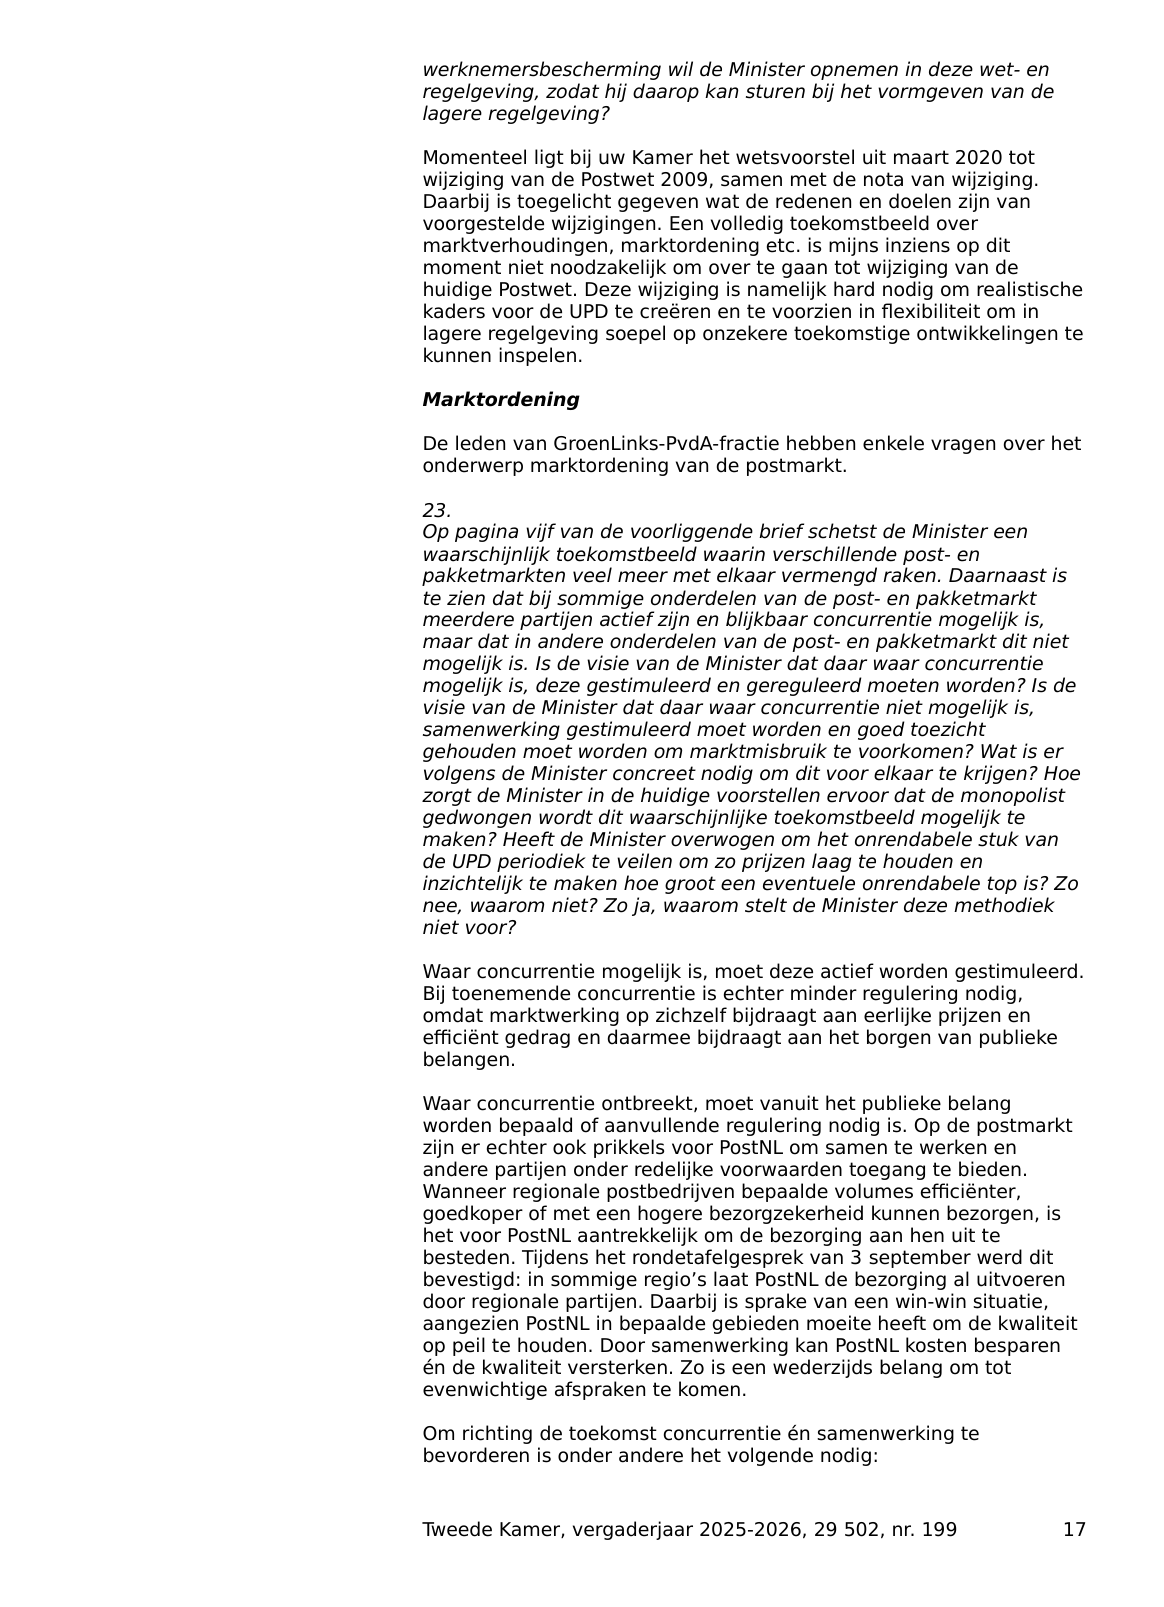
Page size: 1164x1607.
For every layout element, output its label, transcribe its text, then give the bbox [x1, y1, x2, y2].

text 23. [422, 499, 1087, 521]
subtitle Marktordening [422, 389, 1087, 411]
text Waar concurrentie mogelijk is, moet deze actief worden gestimuleerd. Bij toenemende concurrentie is echter minder regulering nodig, omdat marktwerking op zichzelf bijdraagt aan eerlijke prijzen en efficiënt gedrag en daarmee bijdraagt aan het borgen van publieke belangen. [422, 961, 1087, 1071]
text Op pagina vijf van de voorliggende brief schetst de Minister een waarschijnlijk toekomstbeeld waarin verschillende post- en pakketmarkten veel meer met elkaar vermengd raken. Daarnaast is te zien dat bij sommige onderdelen van de post- en pakketmarkt meerdere partijen actief zijn en blijkbaar concurrentie mogelijk is, maar dat in andere onderdelen van de post- en pakketmarkt dit niet mogelijk is. Is de visie van de Minister dat daar waar concurrentie mogelijk is, deze gestimuleerd en gereguleerd moeten worden? Is de visie van de Minister dat daar waar concurrentie niet mogelijk is, samenwerking gestimuleerd moet worden en goed toezicht gehouden moet worden om marktmisbruik te voorkomen? Wat is er volgens de Minister concreet nodig om dit voor elkaar te krijgen? Hoe zorgt de Minister in de huidige voorstellen ervoor dat de monopolist gedwongen wordt dit waarschijnlijke toekomstbeeld mogelijk te maken? Heeft de Minister overwogen om het onrendabele stuk van de UPD periodiek te veilen om zo prijzen laag te houden en inzichtelijk te maken hoe groot een eventuele onrendabele top is? Zo nee, waarom niet? Zo ja, waarom stelt de Minister deze methodiek niet voor? [422, 521, 1087, 939]
text Momenteel ligt bij uw Kamer het wetsvoorstel uit maart 2020 tot wijziging van de Postwet 2009, samen met de nota van wijziging. Daarbij is toegelicht gegeven wat de redenen en doelen zijn van voorgestelde wijzigingen. Een volledig toekomstbeeld over marktverhoudingen, marktordening etc. is mijns inziens op dit moment niet noodzakelijk om over te gaan tot wijziging van de huidige Postwet. Deze wijziging is namelijk hard nodig om realistische kaders voor de UPD te creëren en te voorzien in flexibiliteit om in lagere regelgeving soepel op onzekere toekomstige ontwikkelingen te kunnen inspelen. [422, 147, 1087, 367]
text Om richting de toekomst concurrentie én samenwerking te bevorderen is onder andere het volgende nodig: [422, 1423, 1087, 1467]
text Waar concurrentie ontbreekt, moet vanuit het publieke belang worden bepaald of aanvullende regulering nodig is. Op de postmarkt zijn er echter ook prikkels voor PostNL om samen te werken en andere partijen onder redelijke voorwaarden toegang te bieden. Wanneer regionale postbedrijven bepaalde volumes efficiënter, goedkoper of met een hogere bezorgzekerheid kunnen bezorgen, is het voor PostNL aantrekkelijk om de bezorging aan hen uit te besteden. Tijdens het rondetafelgesprek van 3 september werd dit bevestigd: in sommige regio’s laat PostNL de bezorging al uitvoeren door regionale partijen. Daarbij is sprake van een win-win situatie, aangezien PostNL in bepaalde gebieden moeite heeft om de kwaliteit op peil te houden. Door samenwerking kan PostNL kosten besparen én de kwaliteit versterken. Zo is een wederzijds belang om tot evenwichtige afspraken te komen. [422, 1093, 1087, 1401]
text De leden van GroenLinks-PvdA-fractie hebben enkele vragen over het onderwerp marktordening van de postmarkt. [422, 433, 1087, 477]
text werknemersbescherming wil de Minister opnemen in deze wet- en regelgeving, zodat hij daarop kan sturen bij het vormgeven van de lagere regelgeving? [422, 59, 1087, 125]
